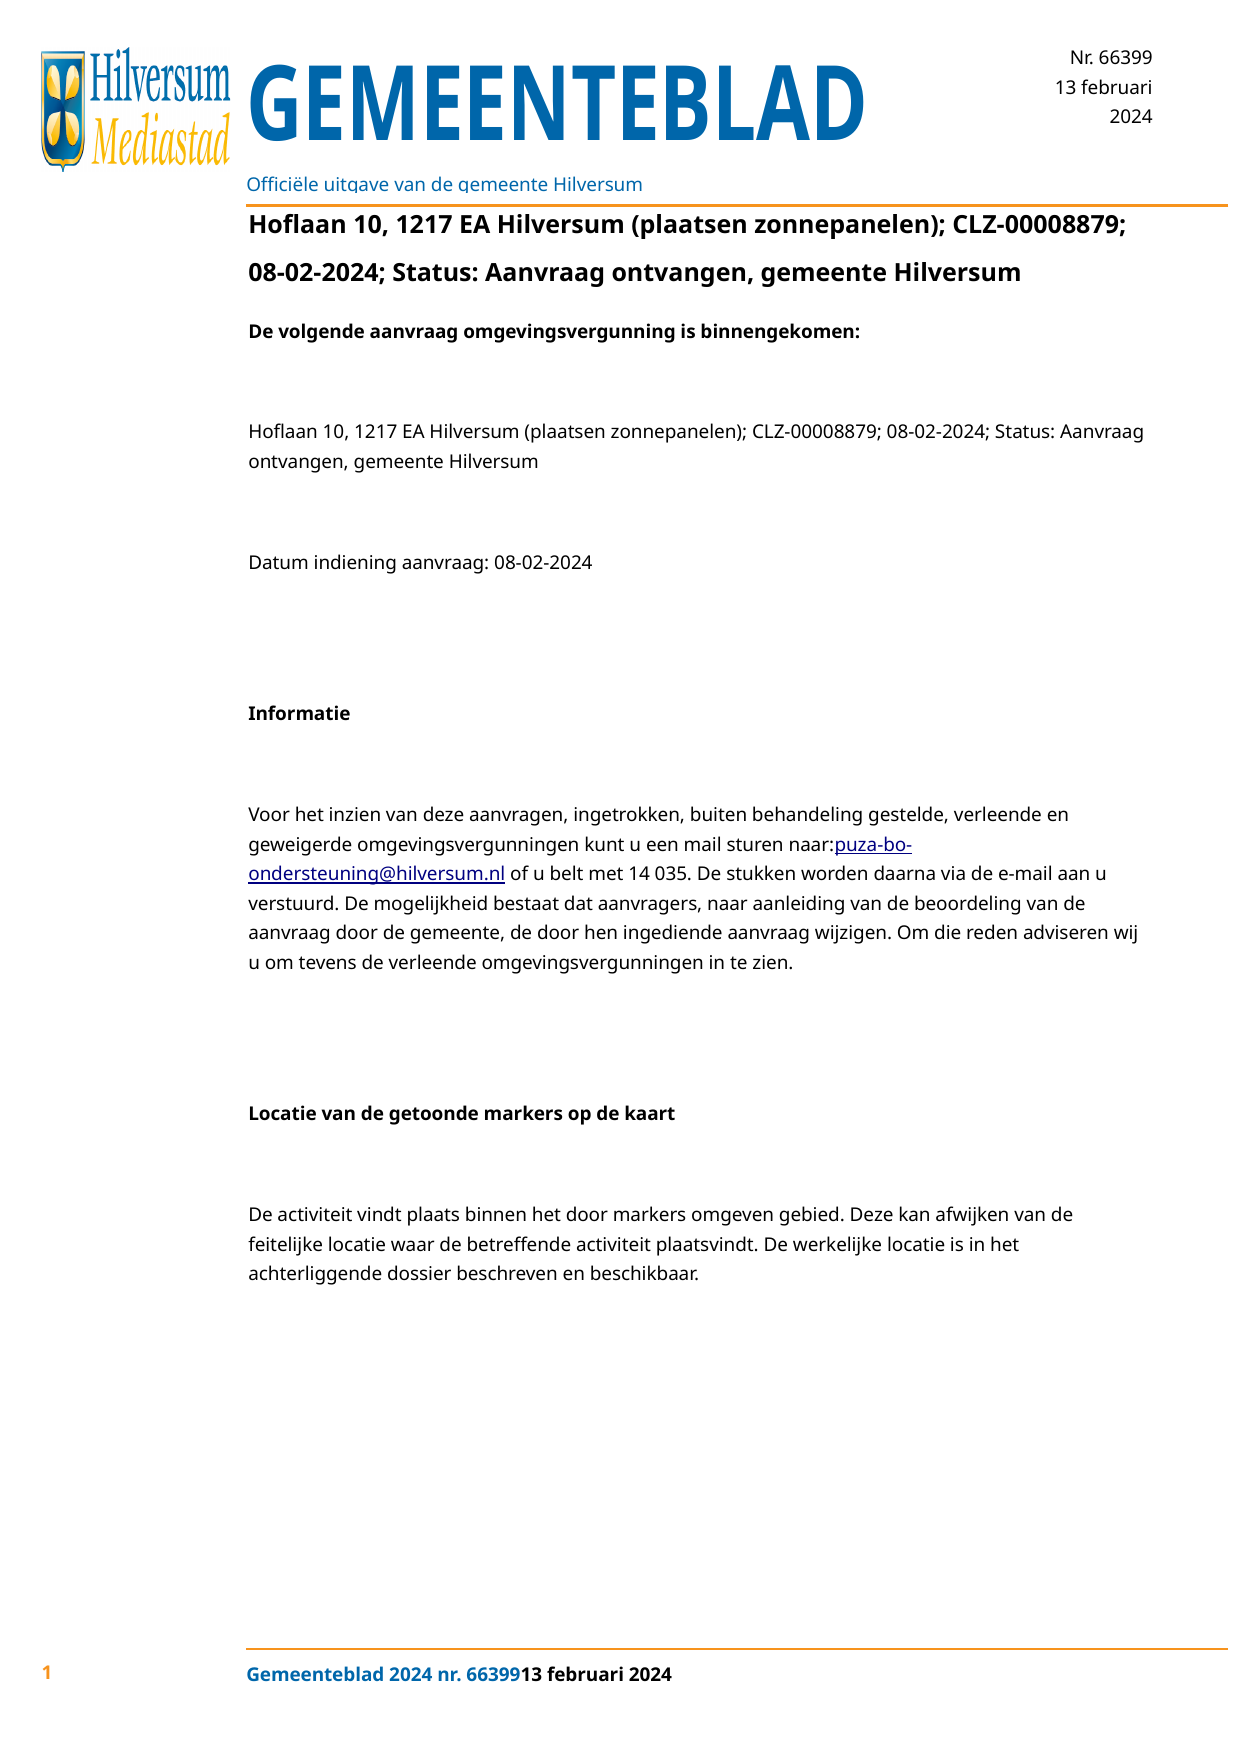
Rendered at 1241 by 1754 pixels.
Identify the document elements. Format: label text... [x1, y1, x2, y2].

text Hoflaan 10, 1217 EA Hilversum (plaatsen zonnepanelen); CLZ-00008879; 08-02-2024; Status: Aanvraag ontvangen, gemeente Hilversum [248, 207, 1152, 288]
text De activiteit vindt plaats binnen het door markers omgeven gebied. Deze kan afwijken van de feitelijke locatie waar de betreffende activiteit plaatsvindt. De werkelijke locatie is in het achterliggende dossier beschreven en beschikbaar. [248, 1201, 1152, 1286]
text Datum indiening aanvraag: 08-02-2024 [248, 549, 1152, 575]
text Locatie van de getoonde markers op de kaart [248, 1100, 1152, 1126]
text Hoflaan 10, 1217 EA Hilversum (plaatsen zonnepanelen); CLZ-00008879; 08-02-2024; Status: Aanvraag ontvangen, gemeente Hilversum [248, 419, 1152, 474]
picture [41, 47, 231, 172]
text Informatie [248, 700, 1152, 726]
text Voor het inzien van deze aanvragen, ingetrokken, buiten behandeling gestelde, verleende en geweigerde omgevingsvergunningen kunt u een mail sturen naar:puza-bo-ondersteuning@hilversum.nl of u belt met 14 035. De stukken worden daarna via de e-mail aan u verstuurd. De mogelijkheid bestaat dat aanvragers, naar aanleiding van de beoordeling van de aanvraag door de gemeente, de door hen ingediende aanvraag wijzigen. Om die reden adviseren wij u om tevens de verleende omgevingsvergunningen in te zien. [248, 801, 1152, 975]
text De volgende aanvraag omgevingsvergunning is binnengekomen: [248, 318, 1152, 344]
